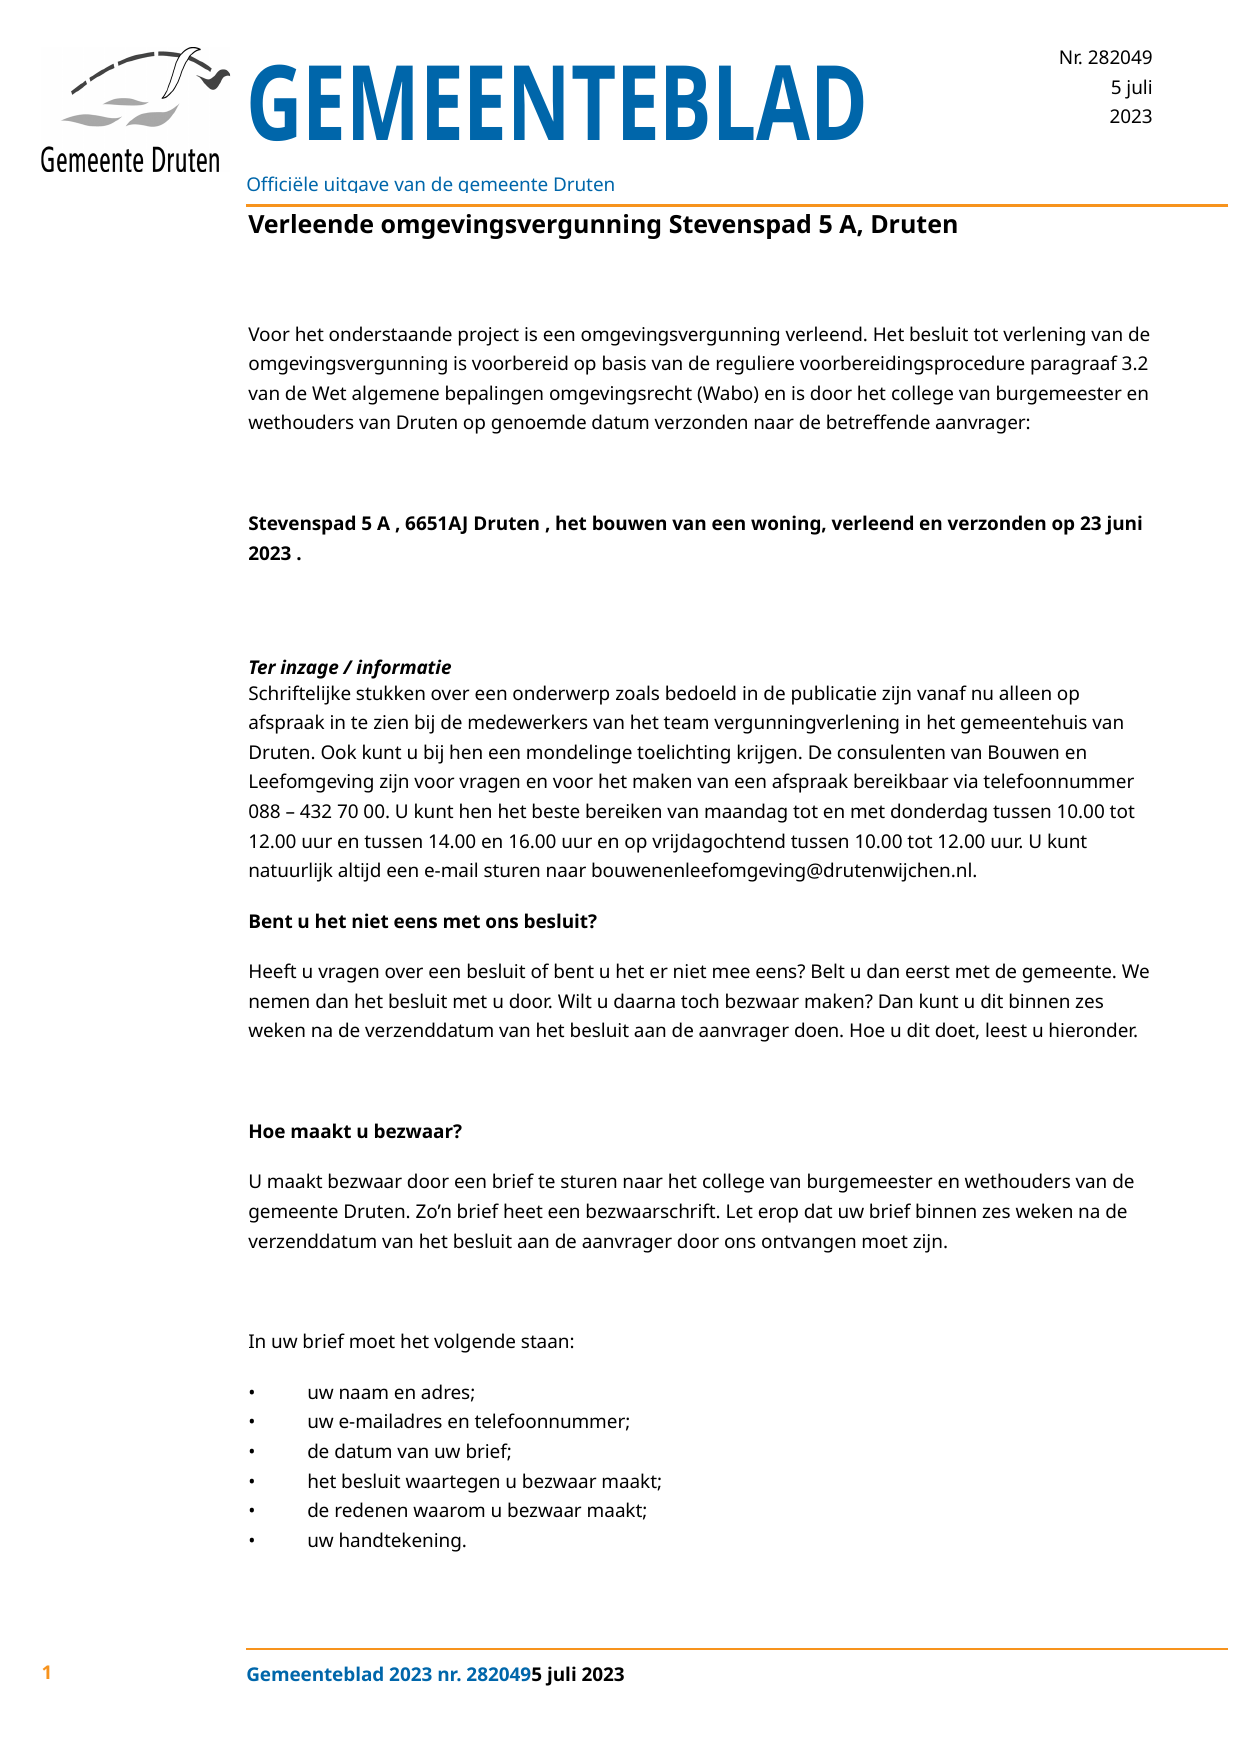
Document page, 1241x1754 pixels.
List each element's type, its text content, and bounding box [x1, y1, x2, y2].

text Schriftelijke stukken over een onderwerp zoals bedoeld in de publicatie zijn vanaf nu alleen op afspraak in te zien bij de medewerkers van het team vergunningverlening in het gemeentehuis van Druten. Ook kunt u bij hen een mondelinge toelichting krijgen. De consulenten van Bouwen en Leefomgeving zijn voor vragen en voor het maken van een afspraak bereikbaar via telefoonnummer 088 – 432 70 00. U kunt hen het beste bereiken van maandag tot en met donderdag tussen 10.00 tot 12.00 uur en tussen 14.00 en 16.00 uur en op vrijdagochtend tussen 10.00 tot 12.00 uur. U kunt natuurlijk altijd een e-mail sturen naar bouwenenleefomgeving@drutenwijchen.nl. [248, 680, 1152, 883]
text Stevenspad 5 A , 6651AJ Druten , het bouwen van een woning, verleend en verzonden op 23 juni 2023 . [248, 510, 1152, 566]
list uw handtekening. [248, 1527, 1152, 1553]
list uw naam en adres; [248, 1379, 1152, 1405]
list het besluit waartegen u bezwaar maakt; [248, 1468, 1152, 1494]
text Ter inzage / informatie [248, 654, 1152, 680]
text In uw brief moet het volgende staan: [248, 1329, 1152, 1354]
list de datum van uw brief; [248, 1438, 1152, 1464]
picture [41, 47, 231, 172]
text Heeft u vragen over een besluit of bent u het er niet mee eens? Belt u dan eerst met de gemeente. We nemen dan het besluit met u door. Wilt u daarna toch bezwaar maken? Dan kunt u dit binnen zes weken na de verzenddatum van het besluit aan de aanvrager doen. Hoe u dit doet, leest u hieronder. [248, 958, 1152, 1043]
text U maakt bezwaar door een brief te sturen naar het college van burgemeester en wethouders van de gemeente Druten. Zo’n brief heet een bezwaarschrift. Let erop dat uw brief binnen zes weken na de verzenddatum van het besluit aan de aanvrager door ons ontvangen moet zijn. [248, 1169, 1152, 1254]
list de redenen waarom u bezwaar maakt; [248, 1497, 1152, 1523]
text Voor het onderstaande project is een omgevingsvergunning verleend. Het besluit tot verlening van de omgevingsvergunning is voorbereid op basis van de reguliere voorbereidingsprocedure paragraaf 3.2 van de Wet algemene bepalingen omgevingsrecht (Wabo) en is door het college van burgemeester en wethouders van Druten op genoemde datum verzonden naar de betreffende aanvrager: [248, 321, 1152, 435]
text Hoe maakt u bezwaar? [248, 1118, 1152, 1144]
list uw e-mailadres en telefoonnummer; [248, 1409, 1152, 1434]
text Verleende omgevingsvergunning Stevenspad 5 A, Druten [248, 207, 1152, 241]
text Bent u het niet eens met ons besluit? [248, 908, 1152, 934]
